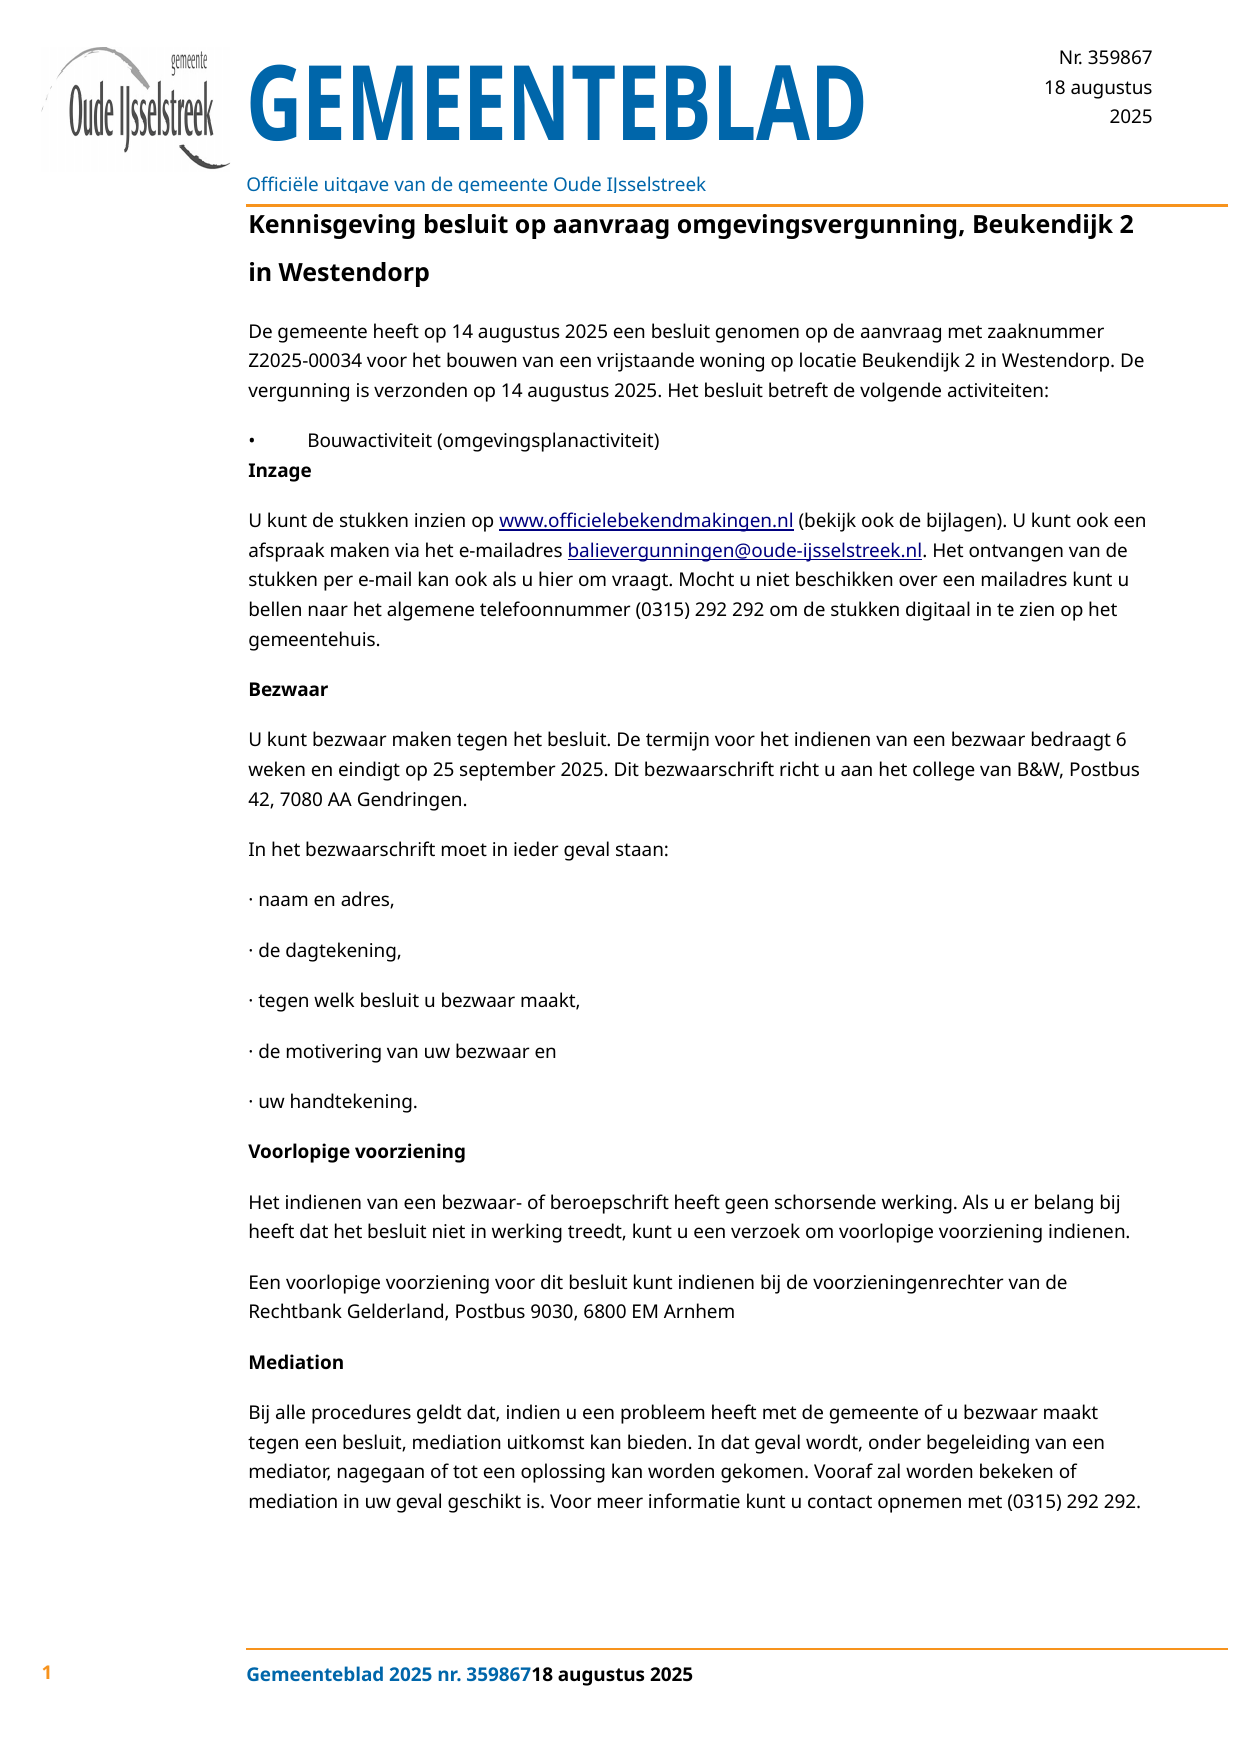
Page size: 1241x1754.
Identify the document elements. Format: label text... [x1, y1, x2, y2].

text Bij alle procedures geldt dat, indien u een probleem heeft met de gemeente of u bezwaar maakt tegen een besluit, mediation uitkomst kan bieden. In dat geval wordt, onder begeleiding van een mediator, nagegaan of tot een oplossing kan worden gekomen. Vooraf zal worden bekeken of mediation in uw geval geschikt is. Voor meer informatie kunt u contact opnemen met (0315) 292 292. [248, 1399, 1152, 1514]
text De gemeente heeft op 14 augustus 2025 een besluit genomen op de aanvraag met zaaknummer Z2025-00034 voor het bouwen van een vrijstaande woning op locatie Beukendijk 2 in Westendorp. De vergunning is verzonden op 14 augustus 2025. Het besluit betreft de volgende activiteiten: [248, 318, 1152, 403]
picture [41, 47, 231, 172]
text Voorlopige voorziening [248, 1139, 1152, 1164]
text · de dagtekening, [248, 937, 1152, 963]
text U kunt bezwaar maken tegen het besluit. De termijn voor het indienen van een bezwaar bedraagt 6 weken en eindigt op 25 september 2025. Dit bezwaarschrift richt u aan het college van B&W, Postbus 42, 7080 AA Gendringen. [248, 727, 1152, 812]
text Kennisgeving besluit op aanvraag omgevingsvergunning, Beukendijk 2 in Westendorp [248, 207, 1152, 288]
text Bezwaar [248, 676, 1152, 702]
text Mediation [248, 1349, 1152, 1375]
text Een voorlopige voorziening voor dit besluit kunt indienen bij de voorzieningenrechter van de Rechtbank Gelderland, Postbus 9030, 6800 EM Arnhem [248, 1269, 1152, 1324]
text U kunt de stukken inzien op www.officielebekendmakingen.nl (bekijk ook de bijlagen). U kunt ook een afspraak maken via het e-mailadres balievergunningen@oude-ijsselstreek.nl. Het ontvangen van de stukken per e-mail kan ook als u hier om vraagt. Mocht u niet beschikken over een mailadres kunt u bellen naar het algemene telefoonnummer (0315) 292 292 om de stukken digitaal in te zien op het gemeentehuis. [248, 507, 1152, 652]
text Het indienen van een bezwaar- of beroepschrift heeft geen schorsende werking. Als u er belang bij heeft dat het besluit niet in werking treedt, kunt u een verzoek om voorlopige voorziening indienen. [248, 1189, 1152, 1244]
text · uw handtekening. [248, 1088, 1152, 1114]
text · de motivering van uw bezwaar en [248, 1038, 1152, 1064]
text · tegen welk besluit u bezwaar maakt, [248, 987, 1152, 1013]
text · naam en adres, [248, 887, 1152, 912]
list Bouwactiviteit (omgevingsplanactiviteit) [248, 427, 1152, 453]
text Inzage [248, 457, 1152, 483]
text In het bezwaarschrift moet in ieder geval staan: [248, 836, 1152, 862]
